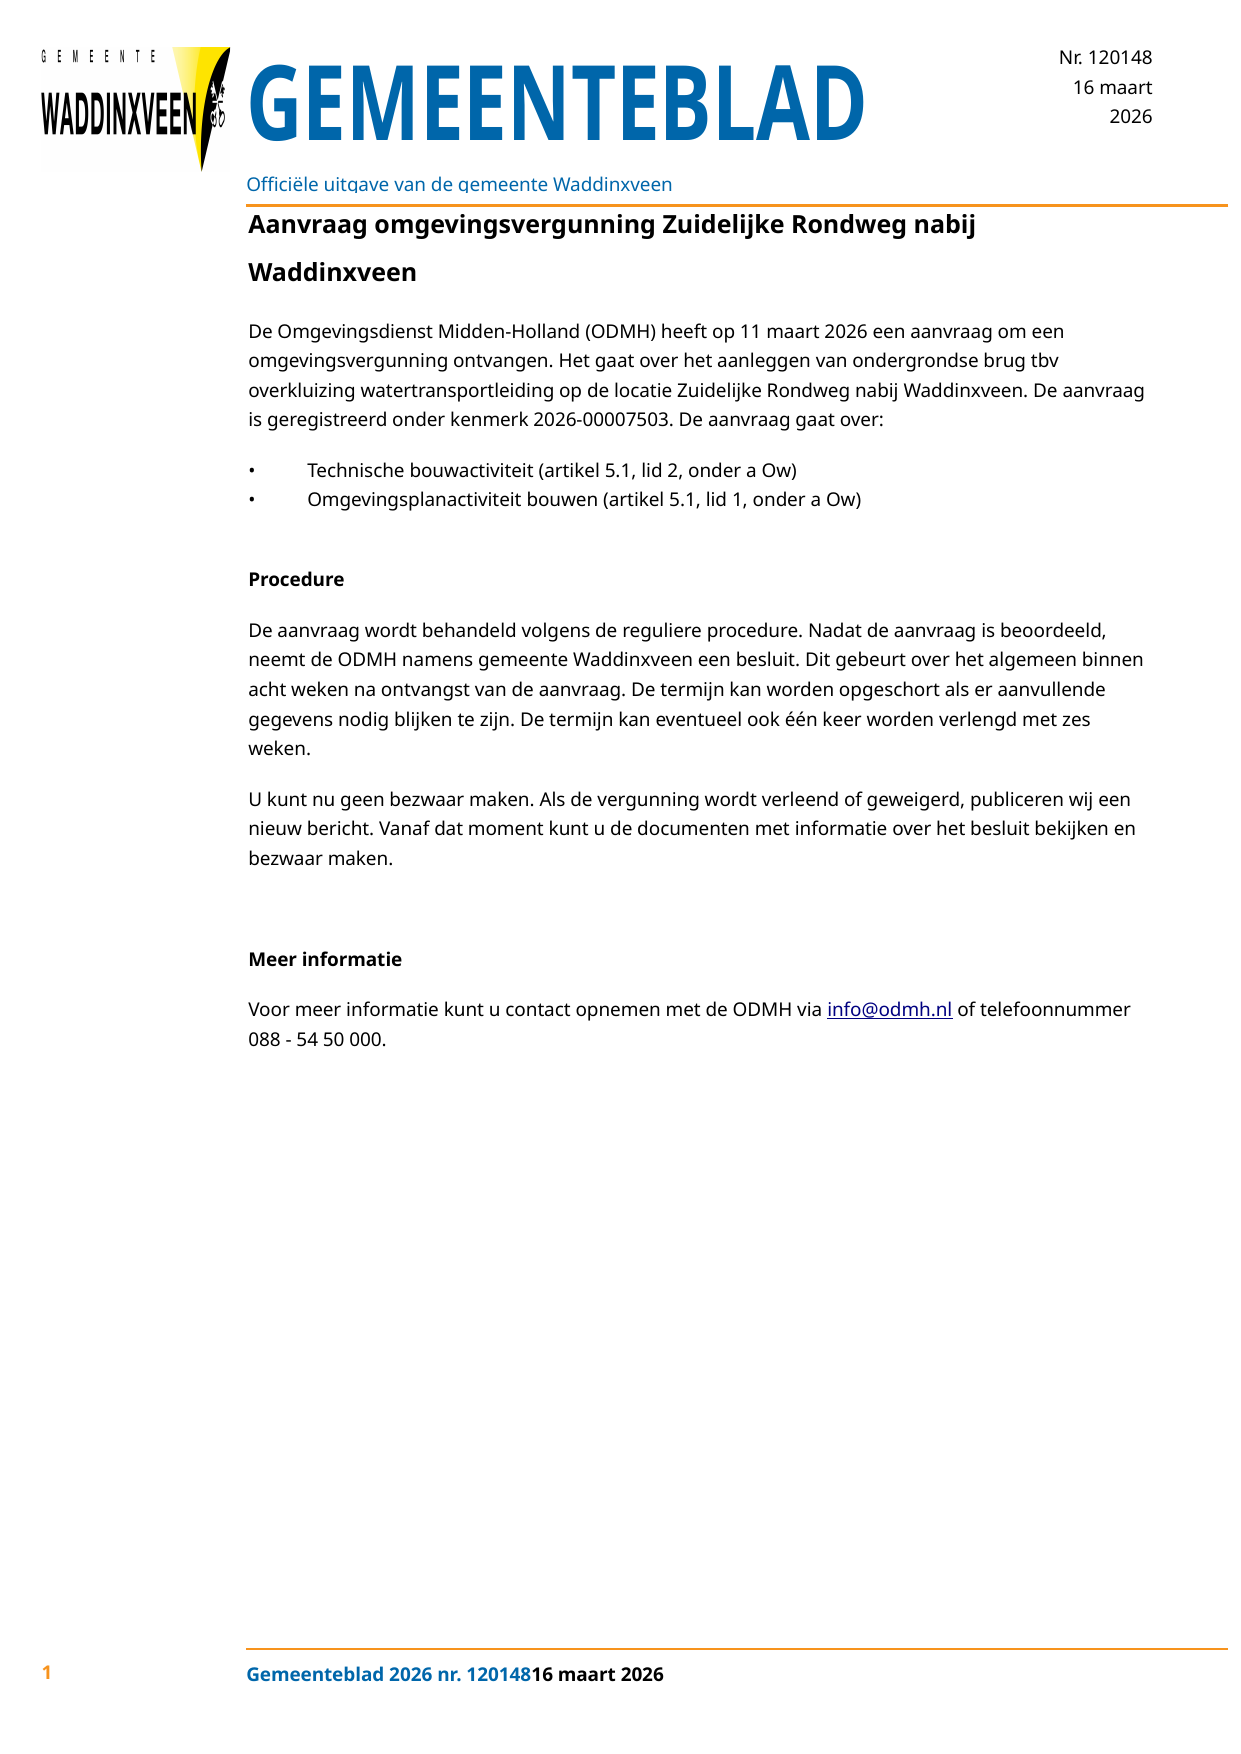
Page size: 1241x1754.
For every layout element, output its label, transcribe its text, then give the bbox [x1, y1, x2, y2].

text Meer informatie [248, 946, 1152, 972]
text U kunt nu geen bezwaar maken. Als de vergunning wordt verleend of geweigerd, publiceren wij een nieuw bericht. Vanaf dat moment kunt u de documenten met informatie over het besluit bekijken en bezwaar maken. [248, 786, 1152, 871]
list Technische bouwactiviteit (artikel 5.1, lid 2, onder a Ow) [248, 457, 1152, 483]
text De aanvraag wordt behandeld volgens de reguliere procedure. Nadat de aanvraag is beoordeeld, neemt de ODMH namens gemeente Waddinxveen een besluit. Dit gebeurt over het algemeen binnen acht weken na ontvangst van de aanvraag. De termijn kan worden opgeschort als er aanvullende gegevens nodig blijken te zijn. De termijn kan eventueel ook één keer worden verlengd met zes weken. [248, 617, 1152, 761]
text Procedure [248, 567, 1152, 592]
text Voor meer informatie kunt u contact opnemen met de ODMH via info@odmh.nl of telefoonnummer 088 - 54 50 000. [248, 996, 1152, 1052]
list Omgevingsplanactiviteit bouwen (artikel 5.1, lid 1, onder a Ow) [248, 487, 1152, 512]
picture [41, 47, 231, 172]
text Aanvraag omgevingsvergunning Zuidelijke Rondweg nabij Waddinxveen [248, 207, 1152, 288]
text De Omgevingsdienst Midden-Holland (ODMH) heeft op 11 maart 2026 een aanvraag om een omgevingsvergunning ontvangen. Het gaat over het aanleggen van ondergrondse brug tbv overkluizing watertransportleiding op de locatie Zuidelijke Rondweg nabij Waddinxveen. De aanvraag is geregistreerd onder kenmerk 2026-00007503. De aanvraag gaat over: [248, 318, 1152, 432]
